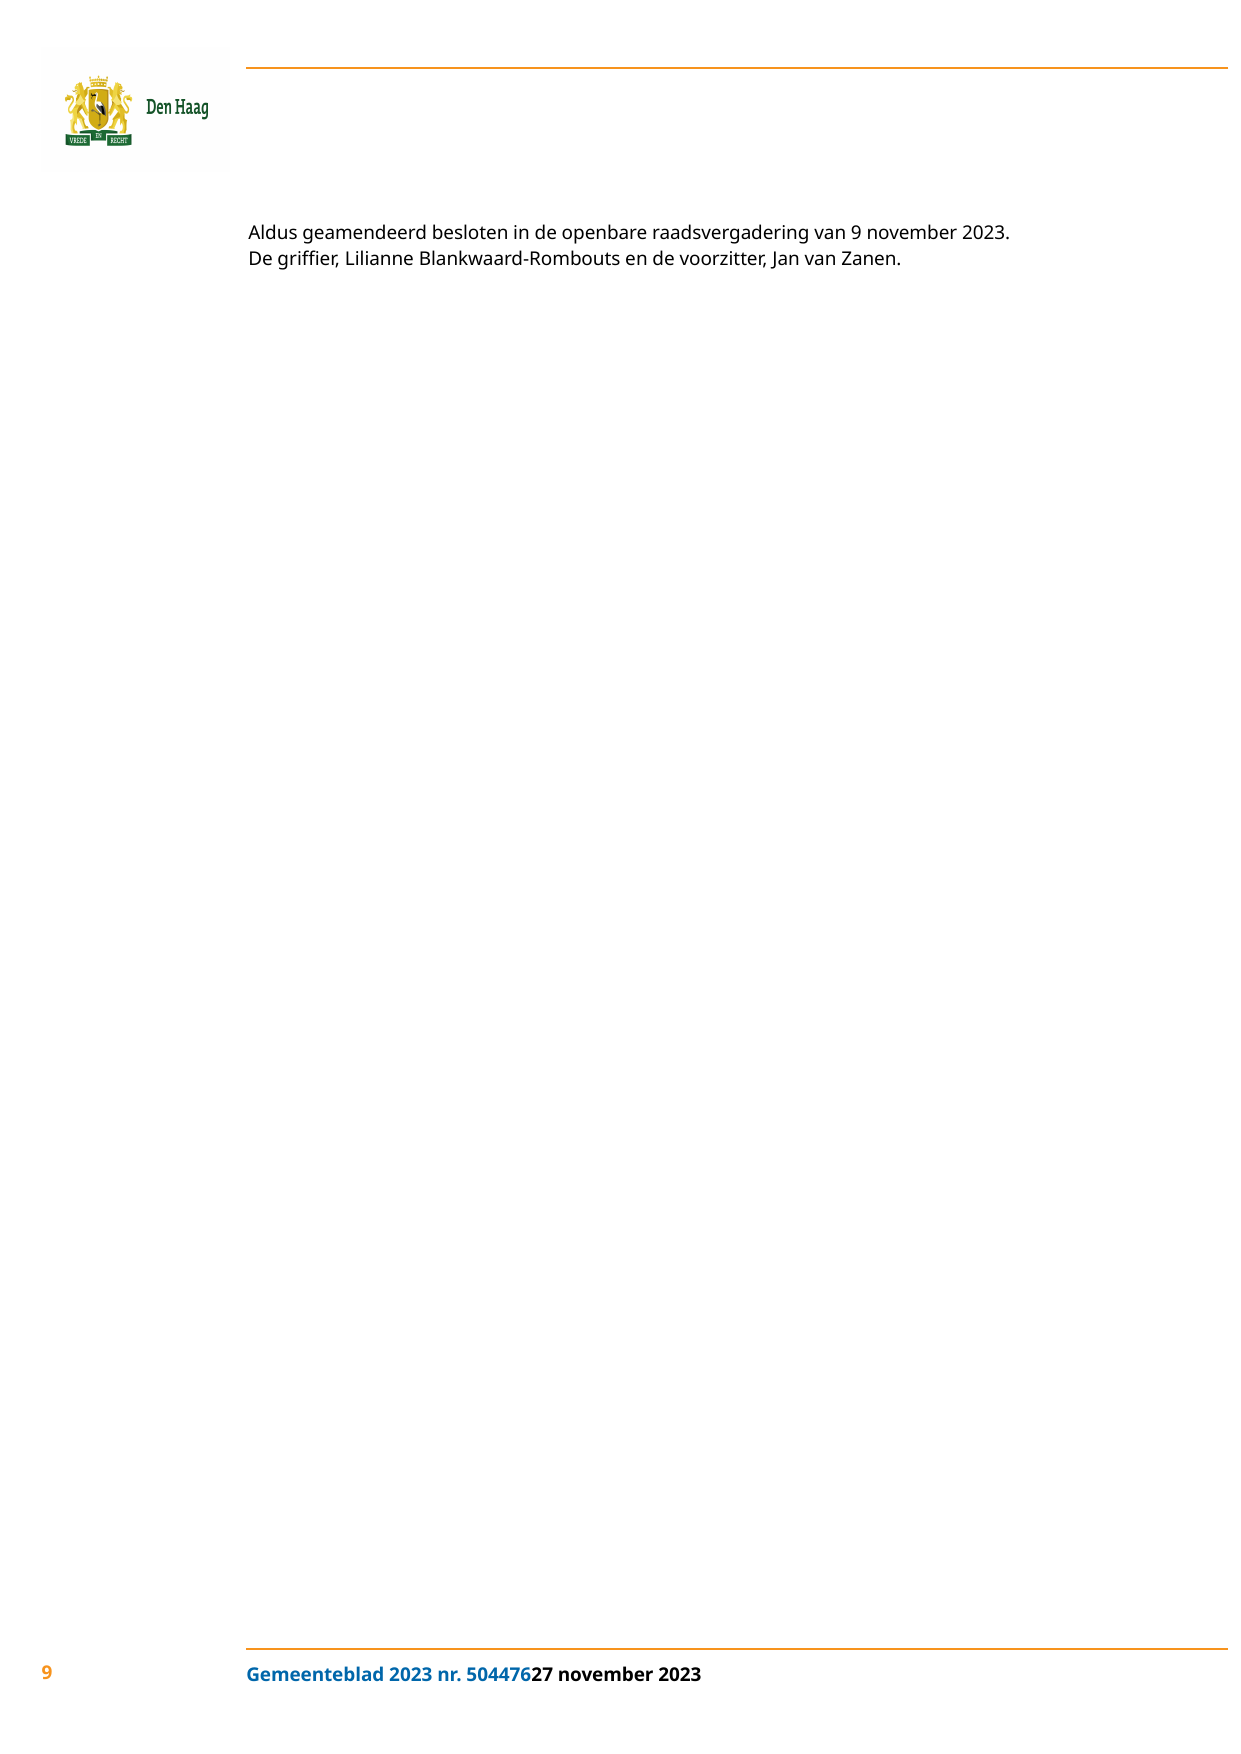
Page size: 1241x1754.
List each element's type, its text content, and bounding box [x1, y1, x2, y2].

text Aldus geamendeerd besloten in de openbare raadsvergadering van 9 november 2023. [248, 219, 1152, 245]
text De griffier, Lilianne Blankwaard-Rombouts en de voorzitter, Jan van Zanen. [248, 245, 1152, 271]
picture [41, 47, 231, 172]
